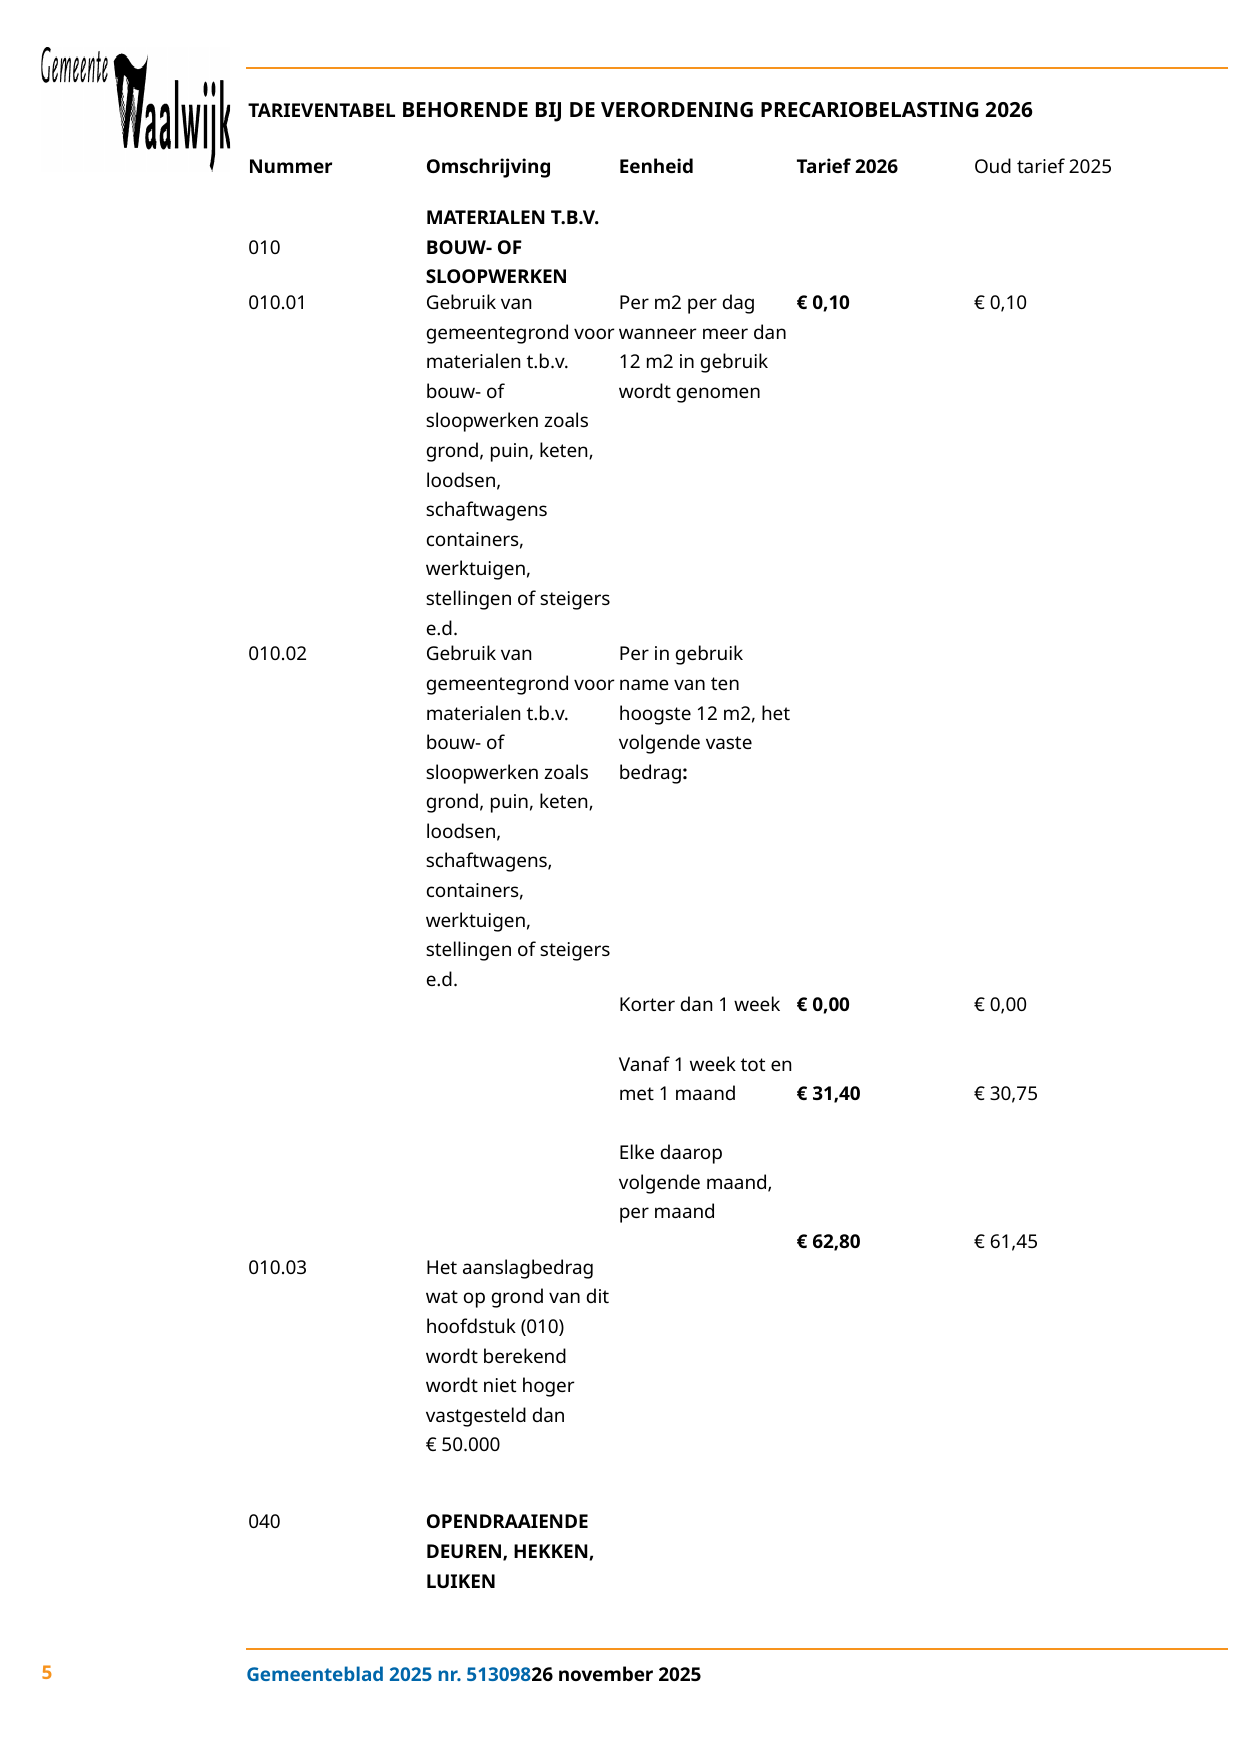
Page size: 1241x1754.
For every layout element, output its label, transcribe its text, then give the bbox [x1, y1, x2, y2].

table_cell € 0,10 [974, 289, 1152, 641]
table_cell [619, 179, 796, 204]
table_cell [248, 179, 426, 204]
table_header Oud tarief 2025 [974, 153, 1152, 179]
table_cell [974, 1457, 1152, 1483]
table_header Nummer [248, 153, 426, 179]
table_cell Gebruik van gemeentegrond voor materialen t.b.v. bouw- of sloopwerken zoals grond, puin, keten, loodsen, schaftwagens, containers, werktuigen, stellingen of steigers e.d. [426, 641, 619, 992]
table_cell [796, 205, 974, 289]
table_cell [796, 1457, 974, 1483]
table_cell [248, 992, 426, 1254]
table_cell [796, 641, 974, 992]
table_cell [619, 1483, 796, 1509]
table_cell € 0,10 [796, 289, 974, 641]
table_cell [619, 1509, 796, 1594]
table_cell 010.03 [248, 1254, 426, 1457]
table_cell [796, 1254, 974, 1457]
table_cell [796, 1483, 974, 1509]
text TARIEVENTABEL BEHORENDE BIJ DE VERORDENING PRECARIOBELASTING 2026 [248, 95, 1152, 123]
picture [41, 47, 231, 172]
table_cell [426, 992, 619, 1254]
table_cell MATERIALEN T.B.V. BOUW- OF SLOOPWERKEN [426, 205, 619, 289]
table_cell [426, 179, 619, 204]
table_cell 010.01 [248, 289, 426, 641]
table_cell Het aanslagbedrag wat op grond van dit hoofdstuk (010) wordt berekend wordt niet hoger vastgesteld dan € 50.000 [426, 1254, 619, 1457]
table_cell [974, 1254, 1152, 1457]
table_cell [619, 1457, 796, 1483]
table_cell 010.02 [248, 641, 426, 992]
table_cell Per in gebruik name van ten hoogste 12 m2, het volgende vaste bedrag: [619, 641, 796, 992]
table_cell 040 [248, 1509, 426, 1594]
table_cell [796, 1509, 974, 1594]
table_cell [974, 1483, 1152, 1509]
table_cell [974, 179, 1152, 204]
table_cell OPENDRAAIENDE DEUREN, HEKKEN, LUIKEN [426, 1509, 619, 1594]
table_cell Per m2 per dag wanneer meer dan 12 m2 in gebruik wordt genomen [619, 289, 796, 641]
table_cell [426, 1483, 619, 1509]
table_cell 010 [248, 205, 426, 289]
table_cell € 0,00 € 30,75 € 61,45 [974, 992, 1152, 1254]
table_cell [248, 1483, 426, 1509]
table_cell [796, 179, 974, 204]
table_cell [619, 1254, 796, 1457]
table_cell [974, 641, 1152, 992]
table_header Tarief 2026 [796, 153, 974, 179]
table_cell Gebruik van gemeentegrond voor materialen t.b.v. bouw- of sloopwerken zoals grond, puin, keten, loodsen, schaftwagens containers, werktuigen, stellingen of steigers e.d. [426, 289, 619, 641]
table_cell [619, 205, 796, 289]
table_cell Korter dan 1 week Vanaf 1 week tot en met 1 maand Elke daarop volgende maand, per maand [619, 992, 796, 1254]
table_header Eenheid [619, 153, 796, 179]
table_header Omschrijving [426, 153, 619, 179]
table_cell [426, 1457, 619, 1483]
table_cell € 0,00 € 31,40 € 62,80 [796, 992, 974, 1254]
table_cell [248, 1457, 426, 1483]
